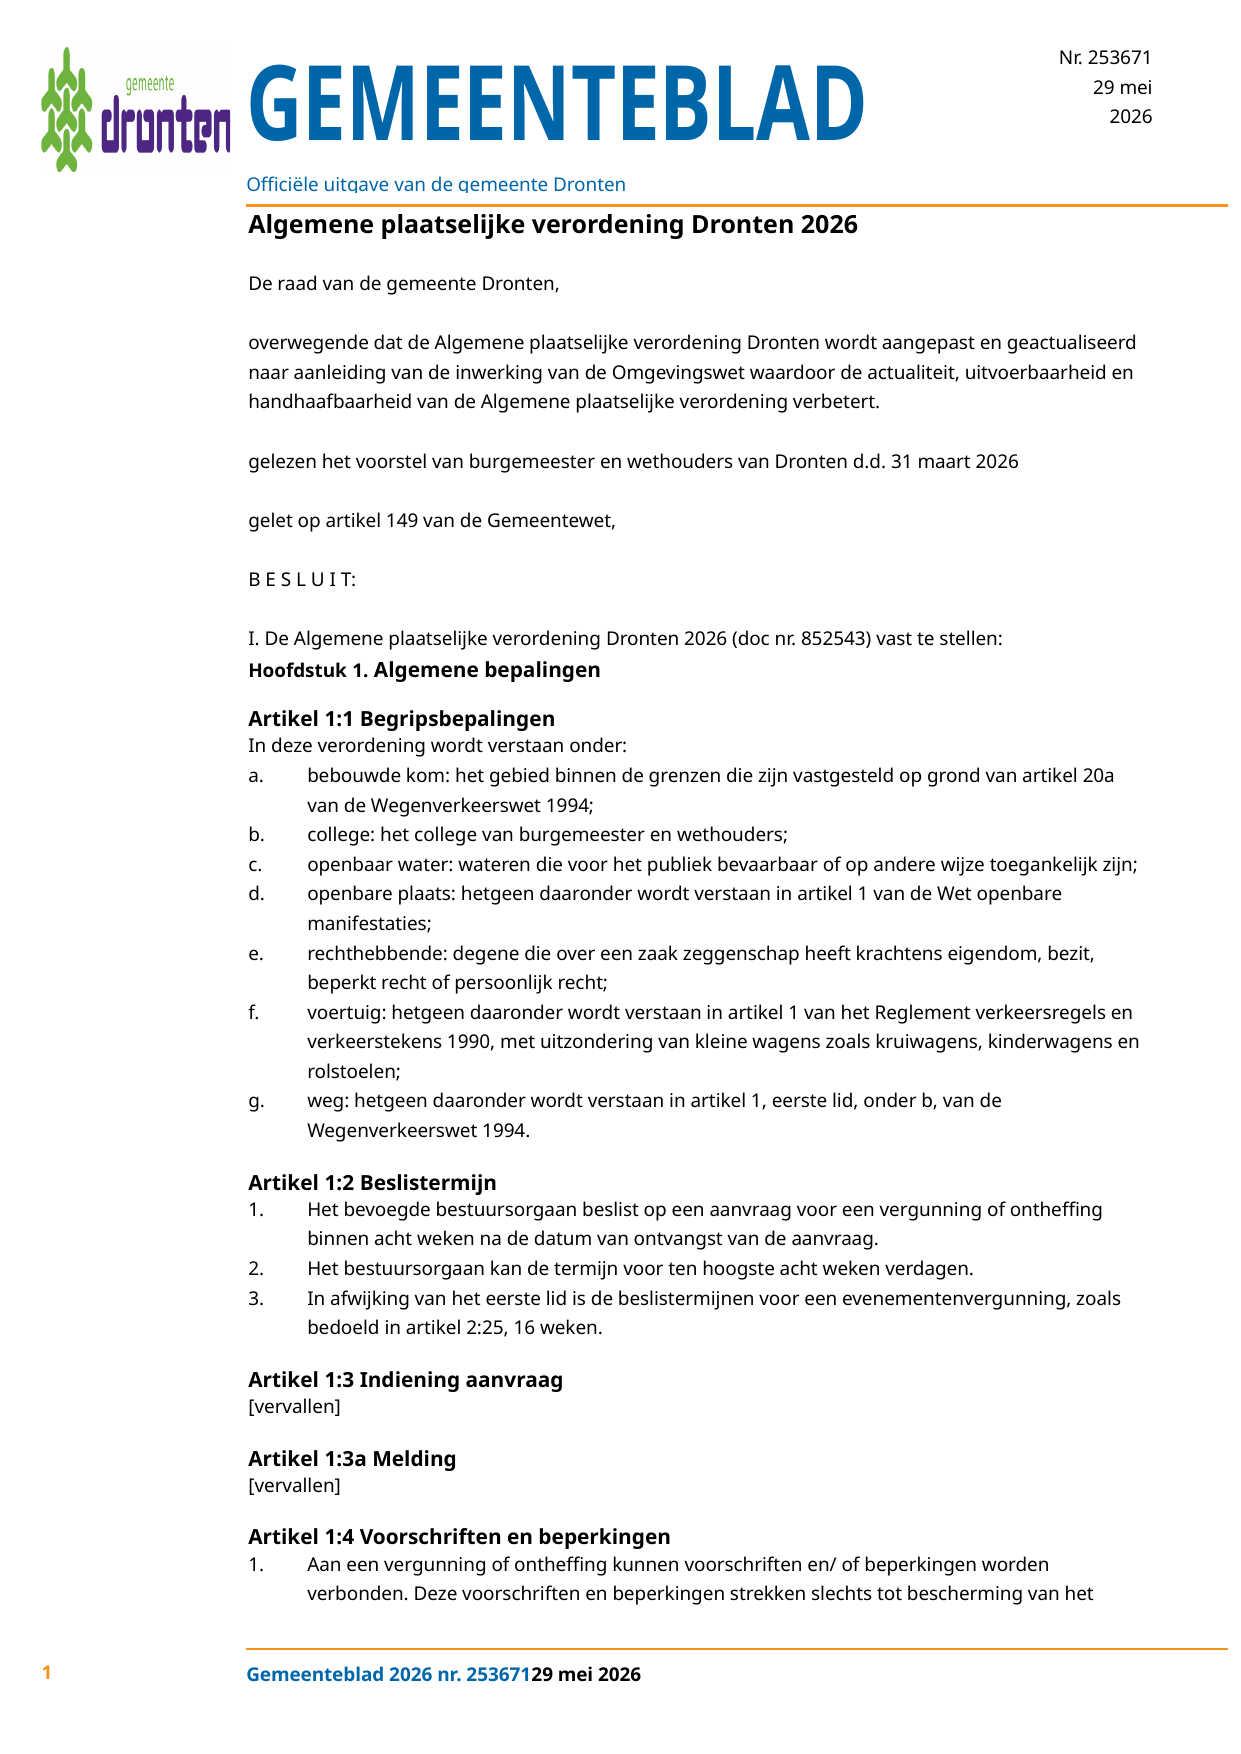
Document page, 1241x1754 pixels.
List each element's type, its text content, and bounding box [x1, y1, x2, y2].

list bebouwde kom: het gebied binnen de grenzen die zijn vastgesteld op grond van artikel 20a van de Wegenverkeerswet 1994; [248, 762, 1152, 817]
list rechthebbende: degene die over een zaak zeggenschap heeft krachtens eigendom, bezit, beperkt recht of persoonlijk recht; [248, 940, 1152, 995]
list Aan een vergunning of ontheffing kunnen voorschriften en/ of beperkingen worden verbonden. Deze voorschriften en beperkingen strekken slechts tot bescherming van het [248, 1551, 1152, 1606]
text Artikel 1:3 Indiening aanvraag [248, 1365, 1152, 1393]
list In afwijking van het eerste lid is de beslistermijnen voor een evenementenvergunning, zoals bedoeld in artikel 2:25, 16 weken. [248, 1285, 1152, 1340]
text B E S L U I T: [248, 566, 1152, 592]
list Het bevoegde bestuursorgaan beslist op een aanvraag voor een vergunning of ontheffing binnen acht weken na de datum van ontvangst van de aanvraag. [248, 1196, 1152, 1251]
text overwegende dat de Algemene plaatselijke verordening Dronten wordt aangepast en geactualiseerd naar aanleiding van de inwerking van de Omgevingswet waardoor de actualiteit, uitvoerbaarheid en handhaafbaarheid van de Algemene plaatselijke verordening verbetert. [248, 329, 1152, 414]
text Artikel 1:1 Begripsbepalingen [248, 704, 1152, 733]
text gelet op artikel 149 van de Gemeentewet, [248, 507, 1152, 533]
text Artikel 1:4 Voorschriften en beperkingen [248, 1522, 1152, 1551]
list openbaar water: wateren die voor het publiek bevaarbaar of op andere wijze toegankelijk zijn; [248, 851, 1152, 877]
text gelezen het voorstel van burgemeester en wethouders van Dronten d.d. 31 maart 2026 [248, 448, 1152, 473]
text Artikel 1:3a Melding [248, 1444, 1152, 1472]
list Het bestuursorgaan kan de termijn voor ten hoogste acht weken verdagen. [248, 1255, 1152, 1281]
text [vervallen] [248, 1393, 1152, 1419]
list weg: hetgeen daaronder wordt verstaan in artikel 1, eerste lid, onder b, van de Wegenverkeerswet 1994. [248, 1088, 1152, 1143]
text De raad van de gemeente Dronten, [248, 270, 1152, 296]
text Artikel 1:2 Beslistermijn [248, 1168, 1152, 1196]
list college: het college van burgemeester en wethouders; [248, 821, 1152, 847]
text In deze verordening wordt verstaan onder: [248, 733, 1152, 758]
text Algemene plaatselijke verordening Dronten 2026 [248, 207, 1152, 241]
picture [41, 47, 231, 172]
text I. De Algemene plaatselijke verordening Dronten 2026 (doc nr. 852543) vast te stellen: [248, 625, 1152, 651]
list voertuig: hetgeen daaronder wordt verstaan in artikel 1 van het Reglement verkeersregels en verkeerstekens 1990, met uitzondering van kleine wagens zoals kruiwagens, kinderwagens en rolstoelen; [248, 999, 1152, 1084]
text Hoofdstuk 1. Algemene bepalingen [248, 655, 1152, 683]
text [vervallen] [248, 1472, 1152, 1498]
list openbare plaats: hetgeen daaronder wordt verstaan in artikel 1 van de Wet openbare manifestaties; [248, 881, 1152, 936]
